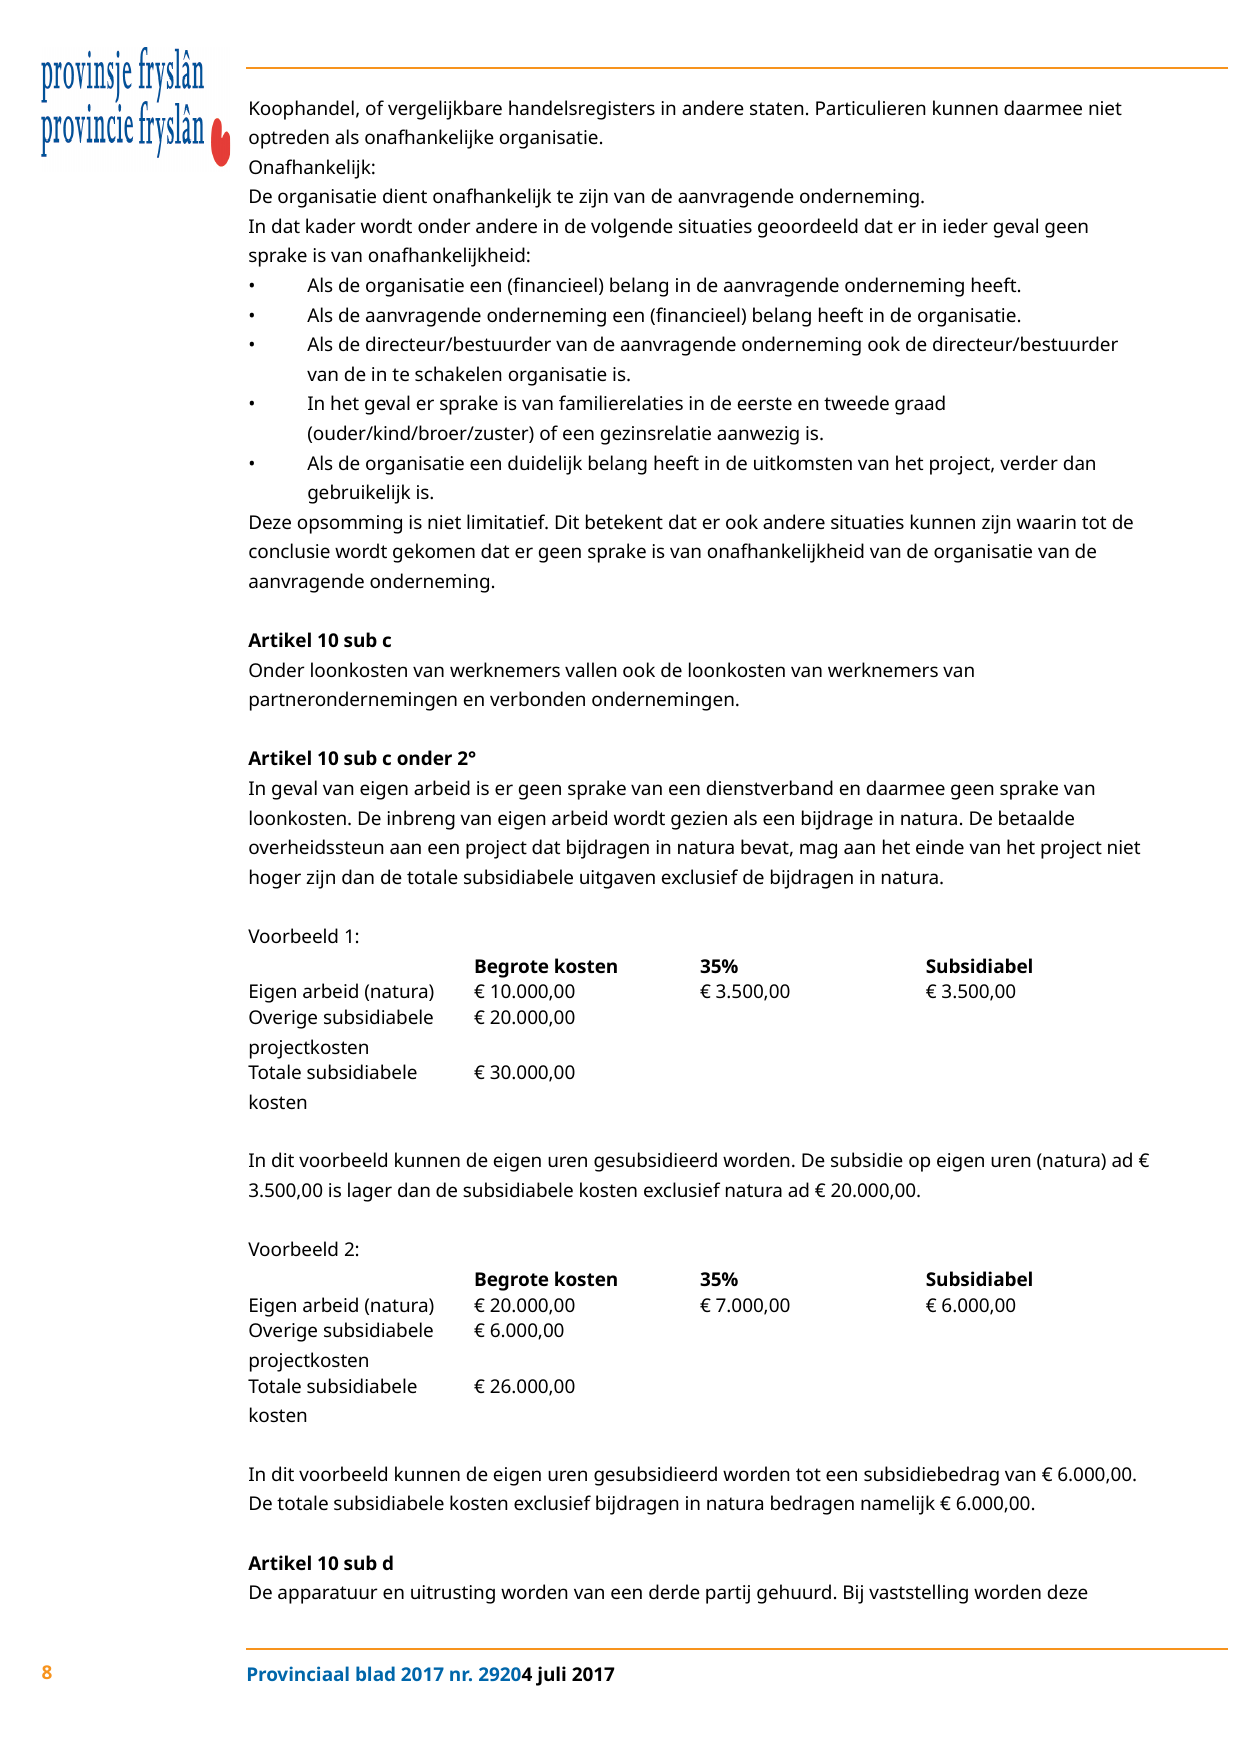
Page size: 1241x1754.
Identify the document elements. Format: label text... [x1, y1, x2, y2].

table_cell € 6.000,00 [474, 1318, 700, 1373]
table_header Subsidiabel [926, 953, 1152, 978]
list Als de aanvragende onderneming een (financieel) belang heeft in de organisatie. [248, 302, 1152, 328]
text In geval van eigen arbeid is er geen sprake van een dienstverband en daarmee geen sprake van loonkosten. De inbreng van eigen arbeid wordt gezien als een bijdrage in natura. De betaalde overheidssteun aan een project dat bijdragen in natura bevat, mag aan het einde van het project niet hoger zijn dan de totale subsidiabele uitgaven exclusief de bijdragen in natura. [248, 775, 1152, 890]
table_cell Eigen arbeid (natura) [248, 979, 474, 1004]
text De organisatie dient onafhankelijk te zijn van de aanvragende onderneming. [248, 183, 1152, 209]
text Voorbeeld 2: [248, 1236, 1152, 1262]
table_header 35% [700, 1266, 926, 1292]
text Artikel 10 sub d [248, 1550, 1152, 1576]
table_cell Overige subsidiabele projectkosten [248, 1004, 474, 1059]
table_header [248, 953, 474, 978]
table_cell [926, 1060, 1152, 1115]
list Als de directeur/bestuurder van de aanvragende onderneming ook de directeur/bestuurder van de in te schakelen organisatie is. [248, 331, 1152, 387]
table_cell Eigen arbeid (natura) [248, 1292, 474, 1318]
table_cell € 6.000,00 [926, 1292, 1152, 1318]
text Voorbeeld 1: [248, 923, 1152, 949]
text Deze opsomming is niet limitatief. Dit betekent dat er ook andere situaties kunnen zijn waarin tot de conclusie wordt gekomen dat er geen sprake is van onafhankelijkheid van de organisatie van de aanvragende onderneming. [248, 509, 1152, 594]
table_cell [926, 1318, 1152, 1373]
list Als de organisatie een duidelijk belang heeft in de uitkomsten van het project, verder dan gebruikelijk is. [248, 450, 1152, 505]
text Onafhankelijk: [248, 154, 1152, 180]
table_header 35% [700, 953, 926, 978]
table_header Subsidiabel [926, 1266, 1152, 1292]
table_cell € 26.000,00 [474, 1373, 700, 1428]
table_cell Totale subsidiabele kosten [248, 1373, 474, 1428]
table_header [248, 1266, 474, 1292]
table_cell [700, 1318, 926, 1373]
table_cell € 10.000,00 [474, 979, 700, 1004]
table_cell [926, 1004, 1152, 1059]
table_cell € 3.500,00 [700, 979, 926, 1004]
table_cell Overige subsidiabele projectkosten [248, 1318, 474, 1373]
text Artikel 10 sub c [248, 627, 1152, 653]
picture [41, 47, 231, 172]
table_cell [700, 1004, 926, 1059]
list Als de organisatie een (financieel) belang in de aanvragende onderneming heeft. [248, 272, 1152, 298]
text In dit voorbeeld kunnen de eigen uren gesubsidieerd worden tot een subsidiebedrag van € 6.000,00. De totale subsidiabele kosten exclusief bijdragen in natura bedragen namelijk € 6.000,00. [248, 1461, 1152, 1516]
table_cell € 30.000,00 [474, 1060, 700, 1115]
table_cell € 20.000,00 [474, 1292, 700, 1318]
text Artikel 10 sub c onder 2° [248, 746, 1152, 771]
text De apparatuur en uitrusting worden van een derde partij gehuurd. Bij vaststelling worden deze [248, 1579, 1152, 1605]
table_header Begrote kosten [474, 1266, 700, 1292]
list In het geval er sprake is van familierelaties in de eerste en tweede graad (ouder/kind/broer/zuster) of een gezinsrelatie aanwezig is. [248, 391, 1152, 446]
table_cell [926, 1373, 1152, 1428]
table_cell € 3.500,00 [926, 979, 1152, 1004]
table_header Begrote kosten [474, 953, 700, 978]
text In dat kader wordt onder andere in de volgende situaties geoordeeld dat er in ieder geval geen sprake is van onafhankelijkheid: [248, 213, 1152, 268]
text Koophandel, of vergelijkbare handelsregisters in andere staten. Particulieren kunnen daarmee niet optreden als onafhankelijke organisatie. [248, 95, 1152, 150]
text In dit voorbeeld kunnen de eigen uren gesubsidieerd worden. De subsidie op eigen uren (natura) ad € 3.500,00 is lager dan de subsidiabele kosten exclusief natura ad € 20.000,00. [248, 1148, 1152, 1203]
table_cell € 7.000,00 [700, 1292, 926, 1318]
table_cell € 20.000,00 [474, 1004, 700, 1059]
table_cell [700, 1060, 926, 1115]
table_cell [700, 1373, 926, 1428]
text Onder loonkosten van werknemers vallen ook de loonkosten van werknemers van partnerondernemingen en verbonden ondernemingen. [248, 657, 1152, 712]
table_cell Totale subsidiabele kosten [248, 1060, 474, 1115]
